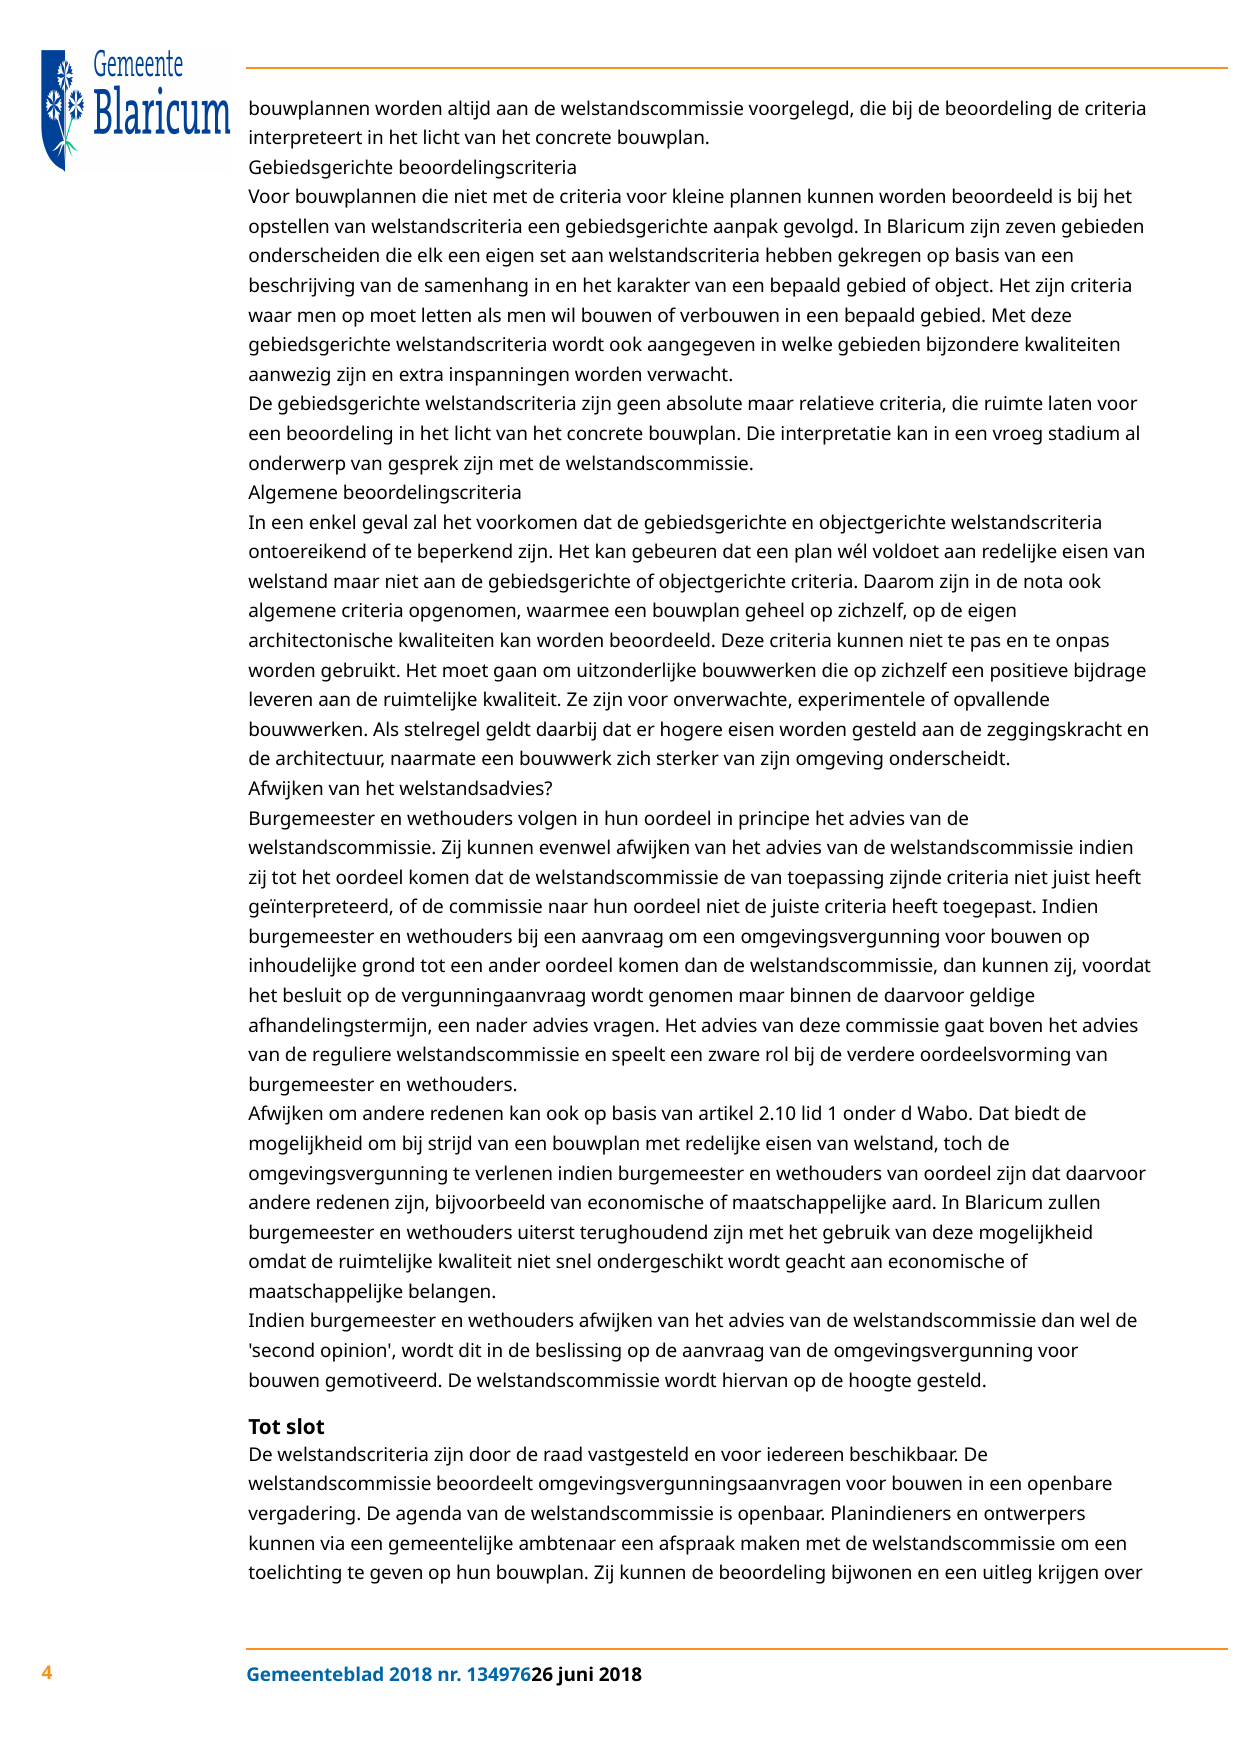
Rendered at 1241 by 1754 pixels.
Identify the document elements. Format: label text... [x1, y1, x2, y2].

text Afwijken van het welstandsadvies? [248, 775, 1152, 801]
picture [41, 47, 231, 172]
text De welstandscriteria zijn door de raad vastgesteld en voor iedereen beschikbaar. De welstandscommissie beoordeelt omgevingsvergunningsaanvragen voor bouwen in een openbare vergadering. De agenda van de welstandscommissie is openbaar. Planindieners en ontwerpers kunnen via een gemeentelijke ambtenaar een afspraak maken met de welstandscommissie om een toelichting te geven op hun bouwplan. Zij kunnen de beoordeling bijwonen en een uitleg krijgen over [248, 1441, 1152, 1585]
text bouwplannen worden altijd aan de welstandscommissie voorgelegd, die bij de beoordeling de criteria interpreteert in het licht van het concrete bouwplan. [248, 95, 1152, 150]
text In een enkel geval zal het voorkomen dat de gebiedsgerichte en objectgerichte welstandscriteria ontoereikend of te beperkend zijn. Het kan gebeuren dat een plan wél voldoet aan redelijke eisen van welstand maar niet aan de gebiedsgerichte of objectgerichte criteria. Daarom zijn in de nota ook algemene criteria opgenomen, waarmee een bouwplan geheel op zichzelf, op de eigen architectonische kwaliteiten kan worden beoordeeld. Deze criteria kunnen niet te pas en te onpas worden gebruikt. Het moet gaan om uitzonderlijke bouwwerken die op zichzelf een positieve bijdrage leveren aan de ruimtelijke kwaliteit. Ze zijn voor onverwachte, experimentele of opvallende bouwwerken. Als stelregel geldt daarbij dat er hogere eisen worden gesteld aan de zeggingskracht en de architectuur, naarmate een bouwwerk zich sterker van zijn omgeving onderscheidt. [248, 509, 1152, 771]
text Tot slot [248, 1412, 1152, 1441]
text Indien burgemeester en wethouders afwijken van het advies van de welstandscommissie dan wel de 'second opinion', wordt dit in de beslissing op de aanvraag van de omgevingsvergunning voor bouwen gemotiveerd. De welstandscommissie wordt hiervan op de hoogte gesteld. [248, 1308, 1152, 1393]
text Gebiedsgerichte beoordelingscriteria [248, 154, 1152, 180]
text Voor bouwplannen die niet met de criteria voor kleine plannen kunnen worden beoordeeld is bij het opstellen van welstandscriteria een gebiedsgerichte aanpak gevolgd. In Blaricum zijn zeven gebieden onderscheiden die elk een eigen set aan welstandscriteria hebben gekregen op basis van een beschrijving van de samenhang in en het karakter van een bepaald gebied of object. Het zijn criteria waar men op moet letten als men wil bouwen of verbouwen in een bepaald gebied. Met deze gebiedsgerichte welstandscriteria wordt ook aangegeven in welke gebieden bijzondere kwaliteiten aanwezig zijn en extra inspanningen worden verwacht. [248, 183, 1152, 387]
text De gebiedsgerichte welstandscriteria zijn geen absolute maar relatieve criteria, die ruimte laten voor een beoordeling in het licht van het concrete bouwplan. Die interpretatie kan in een vroeg stadium al onderwerp van gesprek zijn met de welstandscommissie. [248, 391, 1152, 476]
text Algemene beoordelingscriteria [248, 479, 1152, 505]
text Afwijken om andere redenen kan ook op basis van artikel 2.10 lid 1 onder d Wabo. Dat biedt de mogelijkheid om bij strijd van een bouwplan met redelijke eisen van welstand, toch de omgevingsvergunning te verlenen indien burgemeester en wethouders van oordeel zijn dat daarvoor andere redenen zijn, bijvoorbeeld van economische of maatschappelijke aard. In Blaricum zullen burgemeester en wethouders uiterst terughoudend zijn met het gebruik van deze mogelijkheid omdat de ruimtelijke kwaliteit niet snel ondergeschikt wordt geacht aan economische of maatschappelijke belangen. [248, 1101, 1152, 1304]
text Burgemeester en wethouders volgen in hun oordeel in principe het advies van de welstandscommissie. Zij kunnen evenwel afwijken van het advies van de welstandscommissie indien zij tot het oordeel komen dat de welstandscommissie de van toepassing zijnde criteria niet juist heeft geïnterpreteerd, of de commissie naar hun oordeel niet de juiste criteria heeft toegepast. Indien burgemeester en wethouders bij een aanvraag om een omgevingsvergunning voor bouwen op inhoudelijke grond tot een ander oordeel komen dan de welstandscommissie, dan kunnen zij, voordat het besluit op de vergunningaanvraag wordt genomen maar binnen de daarvoor geldige afhandelingstermijn, een nader advies vragen. Het advies van deze commissie gaat boven het advies van de reguliere welstandscommissie en speelt een zware rol bij de verdere oordeelsvorming van burgemeester en wethouders. [248, 805, 1152, 1097]
